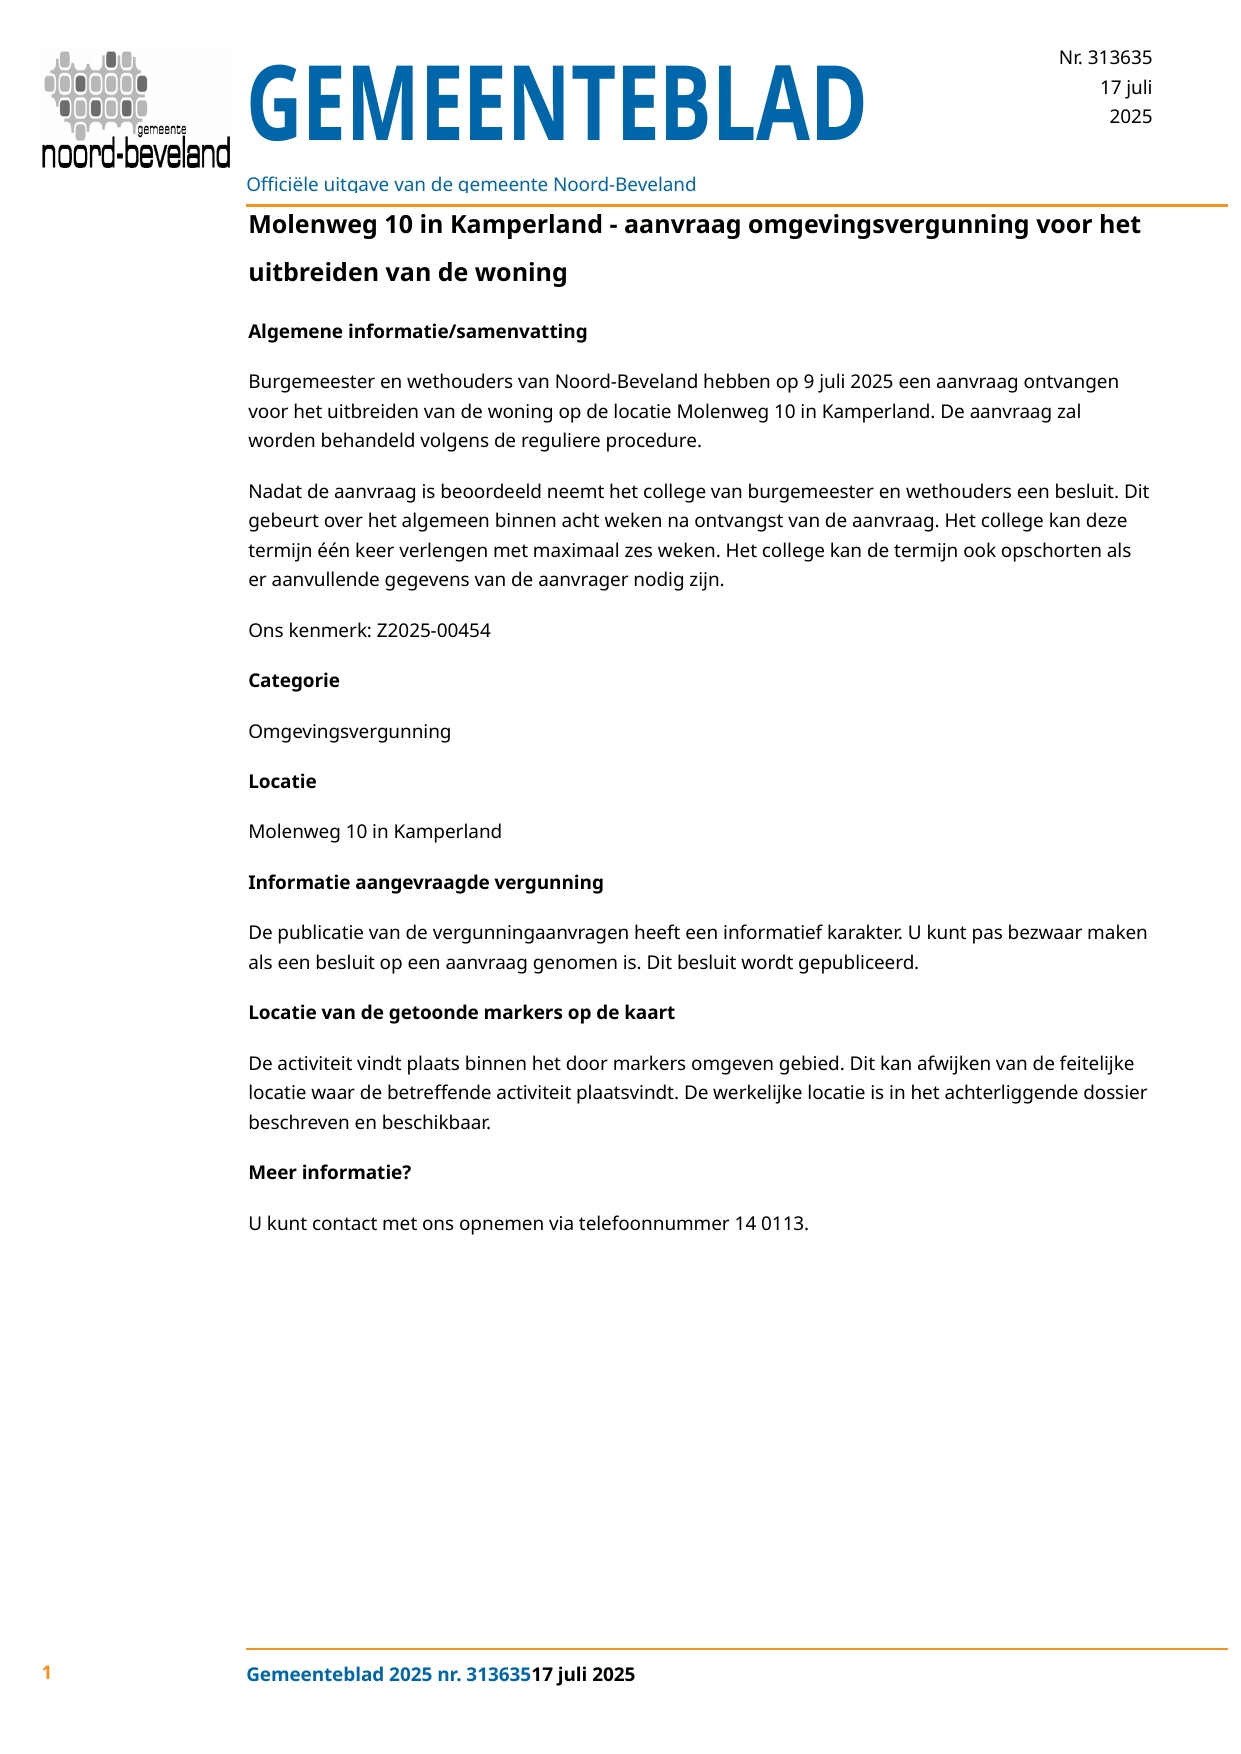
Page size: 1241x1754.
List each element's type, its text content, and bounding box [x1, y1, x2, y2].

text Omgevingsvergunning [248, 718, 1152, 744]
text Informatie aangevraagde vergunning [248, 869, 1152, 895]
text De activiteit vindt plaats binnen het door markers omgeven gebied. Dit kan afwijken van de feitelijke locatie waar de betreffende activiteit plaatsvindt. De werkelijke locatie is in het achterliggende dossier beschreven en beschikbaar. [248, 1050, 1152, 1135]
text Locatie van de getoonde markers op de kaart [248, 999, 1152, 1025]
text Molenweg 10 in Kamperland - aanvraag omgevingsvergunning voor het uitbreiden van de woning [248, 207, 1152, 288]
text Nadat de aanvraag is beoordeeld neemt het college van burgemeester en wethouders een besluit. Dit gebeurt over het algemeen binnen acht weken na ontvangst van de aanvraag. Het college kan deze termijn één keer verlengen met maximaal zes weken. Het college kan de termijn ook opschorten als er aanvullende gegevens van de aanvrager nodig zijn. [248, 478, 1152, 592]
picture [41, 47, 231, 172]
text Algemene informatie/samenvatting [248, 318, 1152, 344]
text Categorie [248, 667, 1152, 693]
text De publicatie van de vergunningaanvragen heeft een informatief karakter. U kunt pas bezwaar maken als een besluit op een aanvraag genomen is. Dit besluit wordt gepubliceerd. [248, 919, 1152, 975]
text U kunt contact met ons opnemen via telefoonnummer 14 0113. [248, 1210, 1152, 1236]
text Locatie [248, 768, 1152, 794]
text Molenweg 10 in Kamperland [248, 819, 1152, 844]
text Burgemeester en wethouders van Noord-Beveland hebben op 9 juli 2025 een aanvraag ontvangen voor het uitbreiden van de woning op de locatie Molenweg 10 in Kamperland. De aanvraag zal worden behandeld volgens de reguliere procedure. [248, 368, 1152, 453]
text Meer informatie? [248, 1159, 1152, 1185]
text Ons kenmerk: Z2025-00454 [248, 617, 1152, 643]
